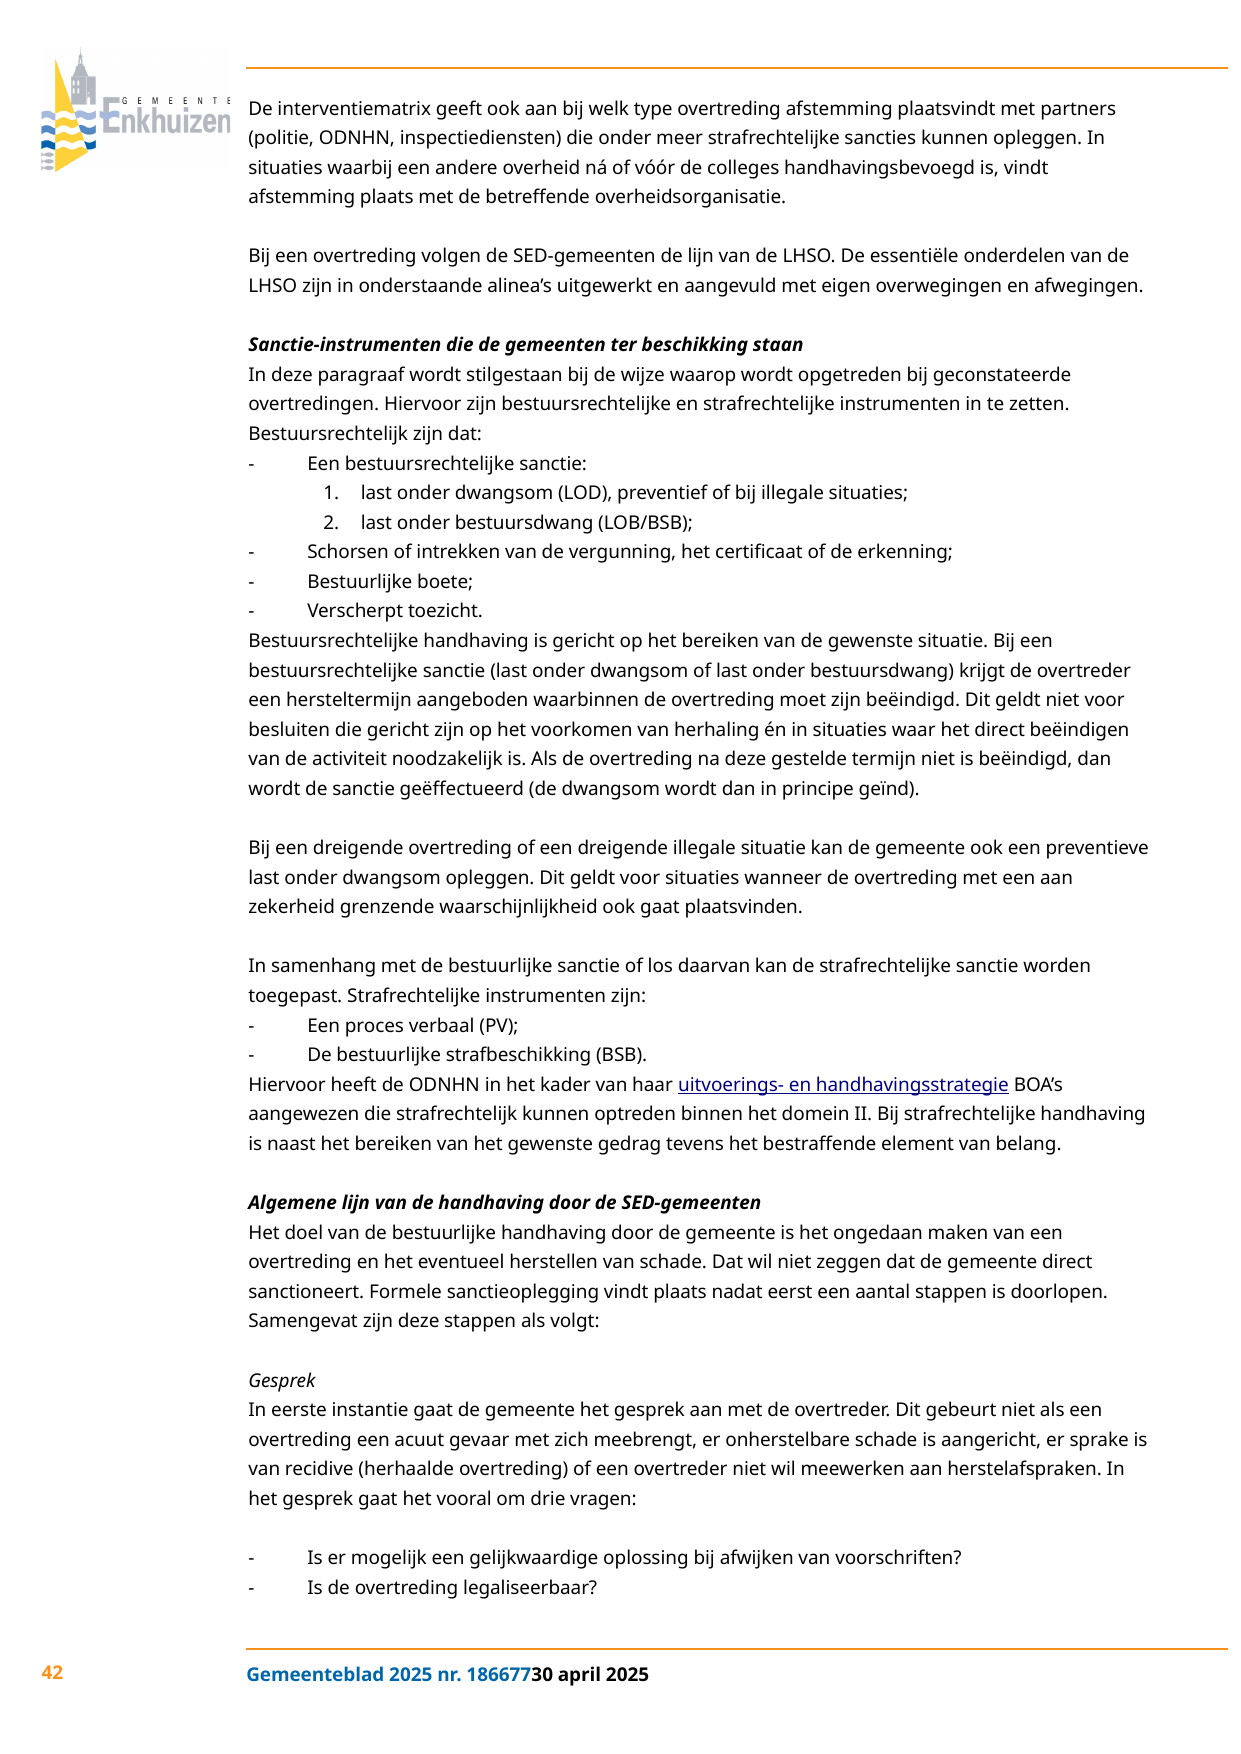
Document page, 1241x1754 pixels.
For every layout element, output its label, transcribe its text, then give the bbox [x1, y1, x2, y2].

text Bij een overtreding volgen de SED-gemeenten de lijn van de LHSO. De essentiële onderdelen van de LHSO zijn in onderstaande alinea’s uitgewerkt en aangevuld met eigen overwegingen en afwegingen. [248, 243, 1152, 298]
list Een bestuursrechtelijke sanctie: [248, 450, 1152, 476]
text In deze paragraaf wordt stilgestaan bij de wijze waarop wordt opgetreden bij geconstateerde overtredingen. Hiervoor zijn bestuursrechtelijke en strafrechtelijke instrumenten in te zetten. Bestuursrechtelijk zijn dat: [248, 361, 1152, 446]
list last onder bestuursdwang (LOB/BSB); [323, 509, 1152, 535]
text In samenhang met de bestuurlijke sanctie of los daarvan kan de strafrechtelijke sanctie worden toegepast. Strafrechtelijke instrumenten zijn: [248, 953, 1152, 1008]
list Verscherpt toezicht. [248, 598, 1152, 623]
picture [41, 47, 231, 172]
list De bestuurlijke strafbeschikking (BSB). [248, 1041, 1152, 1067]
list Een proces verbaal (PV); [248, 1012, 1152, 1038]
text Sanctie-instrumenten die de gemeenten ter beschikking staan [248, 331, 1152, 357]
list Is er mogelijk een gelijkwaardige oplossing bij afwijken van voorschriften? [248, 1544, 1152, 1570]
text Algemene lijn van de handhaving door de SED-gemeenten [248, 1189, 1152, 1215]
text Bestuursrechtelijke handhaving is gericht op het bereiken van de gewenste situatie. Bij een bestuursrechtelijke sanctie (last onder dwangsom of last onder bestuursdwang) krijgt de overtreder een hersteltermijn aangeboden waarbinnen de overtreding moet zijn beëindigd. Dit geldt niet voor besluiten die gericht zijn op het voorkomen van herhaling én in situaties waar het direct beëindigen van de activiteit noodzakelijk is. Als de overtreding na deze gestelde termijn niet is beëindigd, dan wordt de sanctie geëffectueerd (de dwangsom wordt dan in principe geïnd). [248, 627, 1152, 801]
text Hiervoor heeft de ODNHN in het kader van haar uitvoerings- en handhavingsstrategie BOA’s aangewezen die strafrechtelijk kunnen optreden binnen het domein II. Bij strafrechtelijke handhaving is naast het bereiken van het gewenste gedrag tevens het bestraffende element van belang. [248, 1071, 1152, 1156]
text Gesprek [248, 1367, 1152, 1393]
text Bij een dreigende overtreding of een dreigende illegale situatie kan de gemeente ook een preventieve last onder dwangsom opleggen. Dit geldt voor situaties wanneer de overtreding met een aan zekerheid grenzende waarschijnlijkheid ook gaat plaatsvinden. [248, 834, 1152, 919]
list Is de overtreding legaliseerbaar? [248, 1574, 1152, 1600]
text De interventiematrix geeft ook aan bij welk type overtreding afstemming plaatsvindt met partners (politie, ODNHN, inspectiediensten) die onder meer strafrechtelijke sancties kunnen opleggen. In situaties waarbij een andere overheid ná of vóór de colleges handhavingsbevoegd is, vindt afstemming plaats met de betreffende overheidsorganisatie. [248, 95, 1152, 209]
list Bestuurlijke boete; [248, 568, 1152, 594]
list Schorsen of intrekken van de vergunning, het certificaat of de erkenning; [248, 538, 1152, 564]
text Het doel van de bestuurlijke handhaving door de gemeente is het ongedaan maken van een overtreding en het eventueel herstellen van schade. Dat wil niet zeggen dat de gemeente direct sanctioneert. Formele sanctieoplegging vindt plaats nadat eerst een aantal stappen is doorlopen. Samengevat zijn deze stappen als volgt: [248, 1219, 1152, 1333]
text In eerste instantie gaat de gemeente het gesprek aan met de overtreder. Dit gebeurt niet als een overtreding een acuut gevaar met zich meebrengt, er onherstelbare schade is aangericht, er sprake is van recidive (herhaalde overtreding) of een overtreder niet wil meewerken aan herstelafspraken. In het gesprek gaat het vooral om drie vragen: [248, 1396, 1152, 1511]
list last onder dwangsom (LOD), preventief of bij illegale situaties; [323, 479, 1152, 505]
